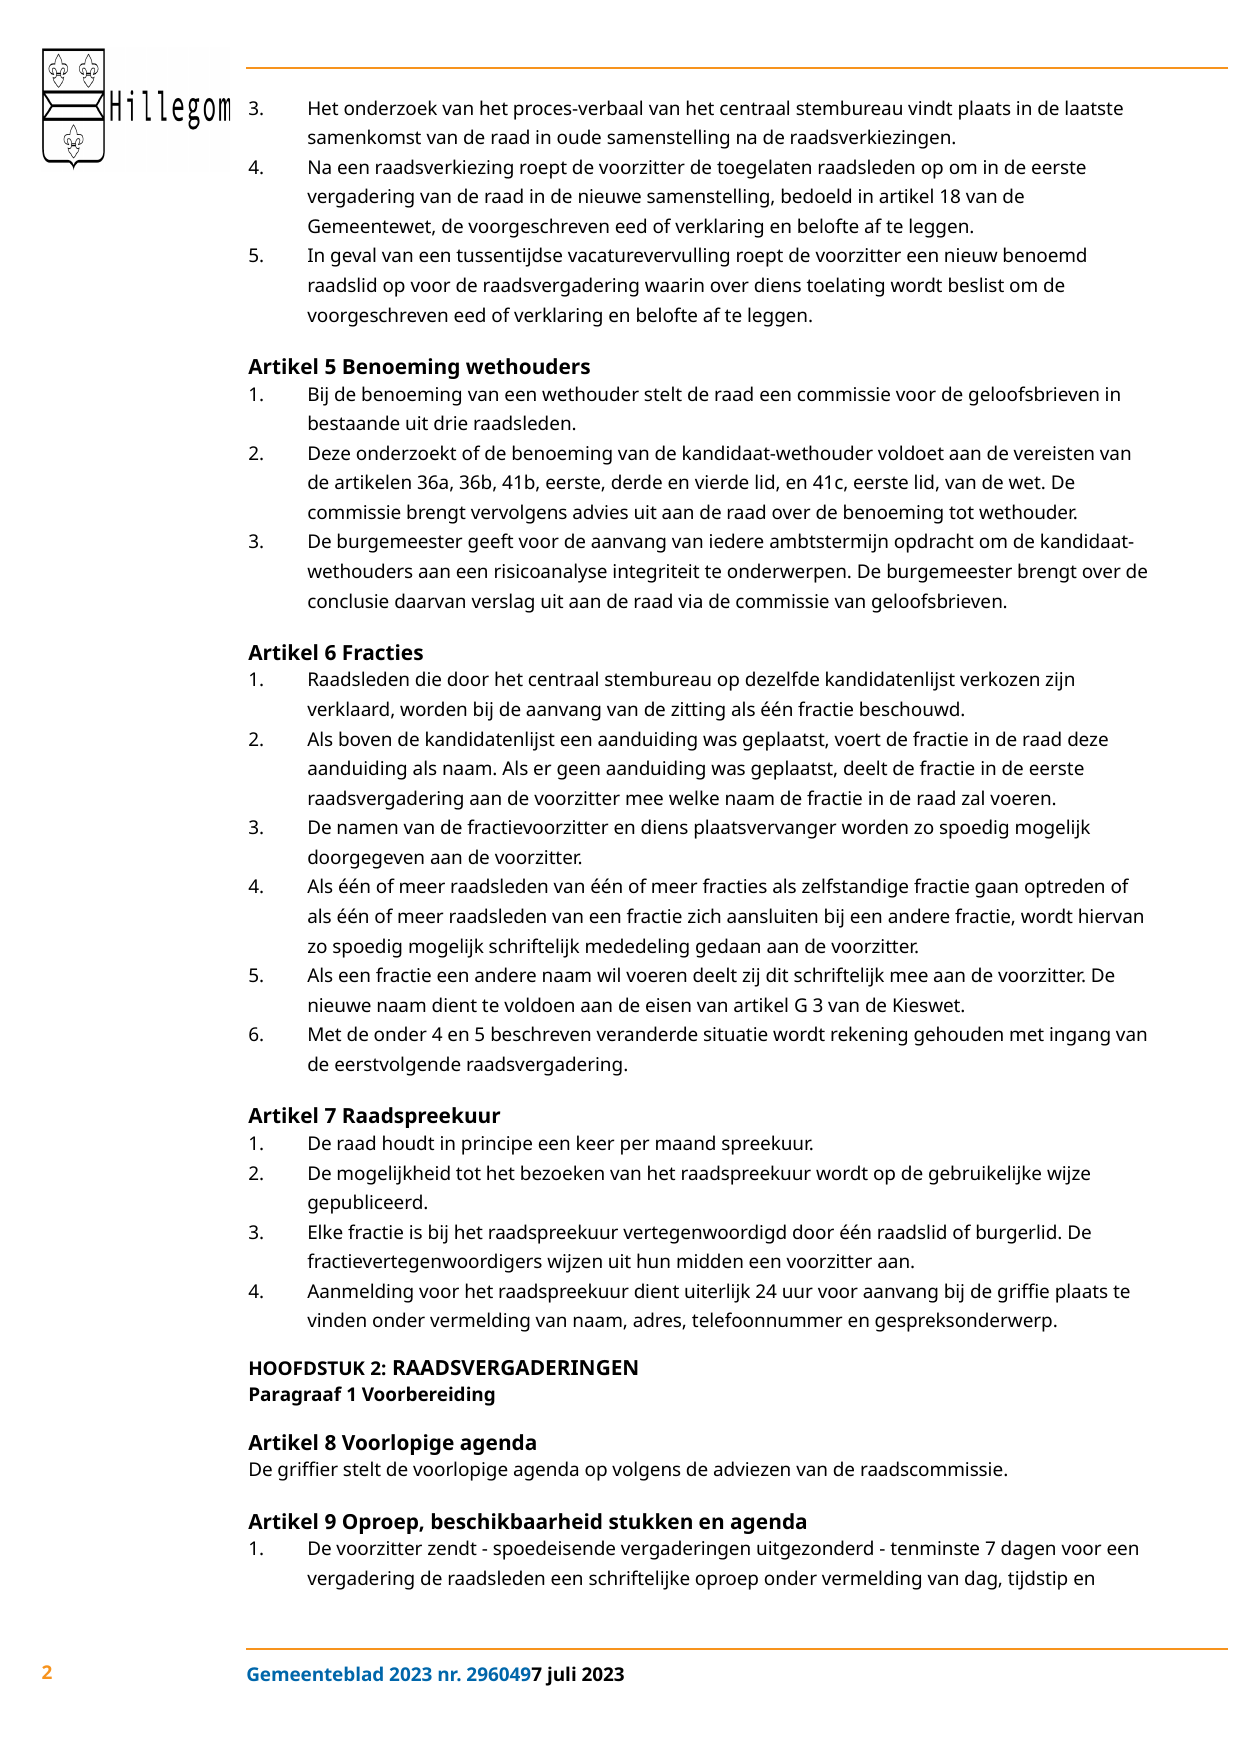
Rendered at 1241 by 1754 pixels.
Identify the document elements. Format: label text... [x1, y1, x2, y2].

text Artikel 7 Raadspreekuur [248, 1102, 1152, 1130]
list De mogelijkheid tot het bezoeken van het raadspreekuur wordt op de gebruikelijke wijze gepubliceerd. [248, 1160, 1152, 1215]
list Bij de benoeming van een wethouder stelt de raad een commissie voor de geloofsbrieven in bestaande uit drie raadsleden. [248, 381, 1152, 436]
list De namen van de fractievoorzitter en diens plaatsvervanger worden zo spoedig mogelijk doorgegeven aan de voorzitter. [248, 814, 1152, 870]
list Raadsleden die door het centraal stembureau op dezelfde kandidatenlijst verkozen zijn verklaard, worden bij de aanvang van de zitting als één fractie beschouwd. [248, 667, 1152, 722]
text Paragraaf 1 Voorbereiding [248, 1382, 1152, 1407]
list Als één of meer raadsleden van één of meer fracties als zelfstandige fractie gaan optreden of als één of meer raadsleden van een fractie zich aansluiten bij een andere fractie, wordt hiervan zo spoedig mogelijk schriftelijk mededeling gedaan aan de voorzitter. [248, 874, 1152, 959]
list De raad houdt in principe een keer per maand spreekuur. [248, 1130, 1152, 1156]
text Artikel 8 Voorlopige agenda [248, 1428, 1152, 1457]
list Als een fractie een andere naam wil voeren deelt zij dit schriftelijk mee aan de voorzitter. De nieuwe naam dient te voldoen aan de eisen van artikel G 3 van de Kieswet. [248, 962, 1152, 1018]
list In geval van een tussentijdse vacaturevervulling roept de voorzitter een nieuw benoemd raadslid op voor de raadsvergadering waarin over diens toelating wordt beslist om de voorgeschreven eed of verklaring en belofte af te leggen. [248, 243, 1152, 328]
list De burgemeester geeft voor de aanvang van iedere ambtstermijn opdracht om de kandidaat-wethouders aan een risicoanalyse integriteit te onderwerpen. De burgemeester brengt over de conclusie daarvan verslag uit aan de raad via de commissie van geloofsbrieven. [248, 529, 1152, 613]
text HOOFDSTUK 2: RAADSVERGADERINGEN [248, 1353, 1152, 1382]
picture [41, 47, 231, 172]
text Artikel 5 Benoeming wethouders [248, 352, 1152, 381]
text Artikel 9 Oproep, beschikbaarheid stukken en agenda [248, 1507, 1152, 1536]
list Elke fractie is bij het raadspreekuur vertegenwoordigd door één raadslid of burgerlid. De fractievertegenwoordigers wijzen uit hun midden een voorzitter aan. [248, 1219, 1152, 1274]
list Met de onder 4 en 5 beschreven veranderde situatie wordt rekening gehouden met ingang van de eerstvolgende raadsvergadering. [248, 1022, 1152, 1077]
list Deze onderzoekt of de benoeming van de kandidaat-wethouder voldoet aan de vereisten van de artikelen 36a, 36b, 41b, eerste, derde en vierde lid, en 41c, eerste lid, van de wet. De commissie brengt vervolgens advies uit aan de raad over de benoeming tot wethouder. [248, 440, 1152, 525]
text Artikel 6 Fracties [248, 638, 1152, 667]
list Het onderzoek van het proces-verbaal van het centraal stembureau vindt plaats in de laatste samenkomst van de raad in oude samenstelling na de raadsverkiezingen. [248, 95, 1152, 150]
list Als boven de kandidatenlijst een aanduiding was geplaatst, voert de fractie in de raad deze aanduiding als naam. Als er geen aanduiding was geplaatst, deelt de fractie in de eerste raadsvergadering aan de voorzitter mee welke naam de fractie in de raad zal voeren. [248, 726, 1152, 811]
list Aanmelding voor het raadspreekuur dient uiterlijk 24 uur voor aanvang bij de griffie plaats te vinden onder vermelding van naam, adres, telefoonnummer en gespreksonderwerp. [248, 1278, 1152, 1333]
list De voorzitter zendt - spoedeisende vergaderingen uitgezonderd - tenminste 7 dagen voor een vergadering de raadsleden een schriftelijke oproep onder vermelding van dag, tijdstip en [248, 1536, 1152, 1591]
list Na een raadsverkiezing roept de voorzitter de toegelaten raadsleden op om in de eerste vergadering van de raad in de nieuwe samenstelling, bedoeld in artikel 18 van de Gemeentewet, de voorgeschreven eed of verklaring en belofte af te leggen. [248, 154, 1152, 239]
text De griffier stelt de voorlopige agenda op volgens de adviezen van de raadscommissie. [248, 1457, 1152, 1482]
